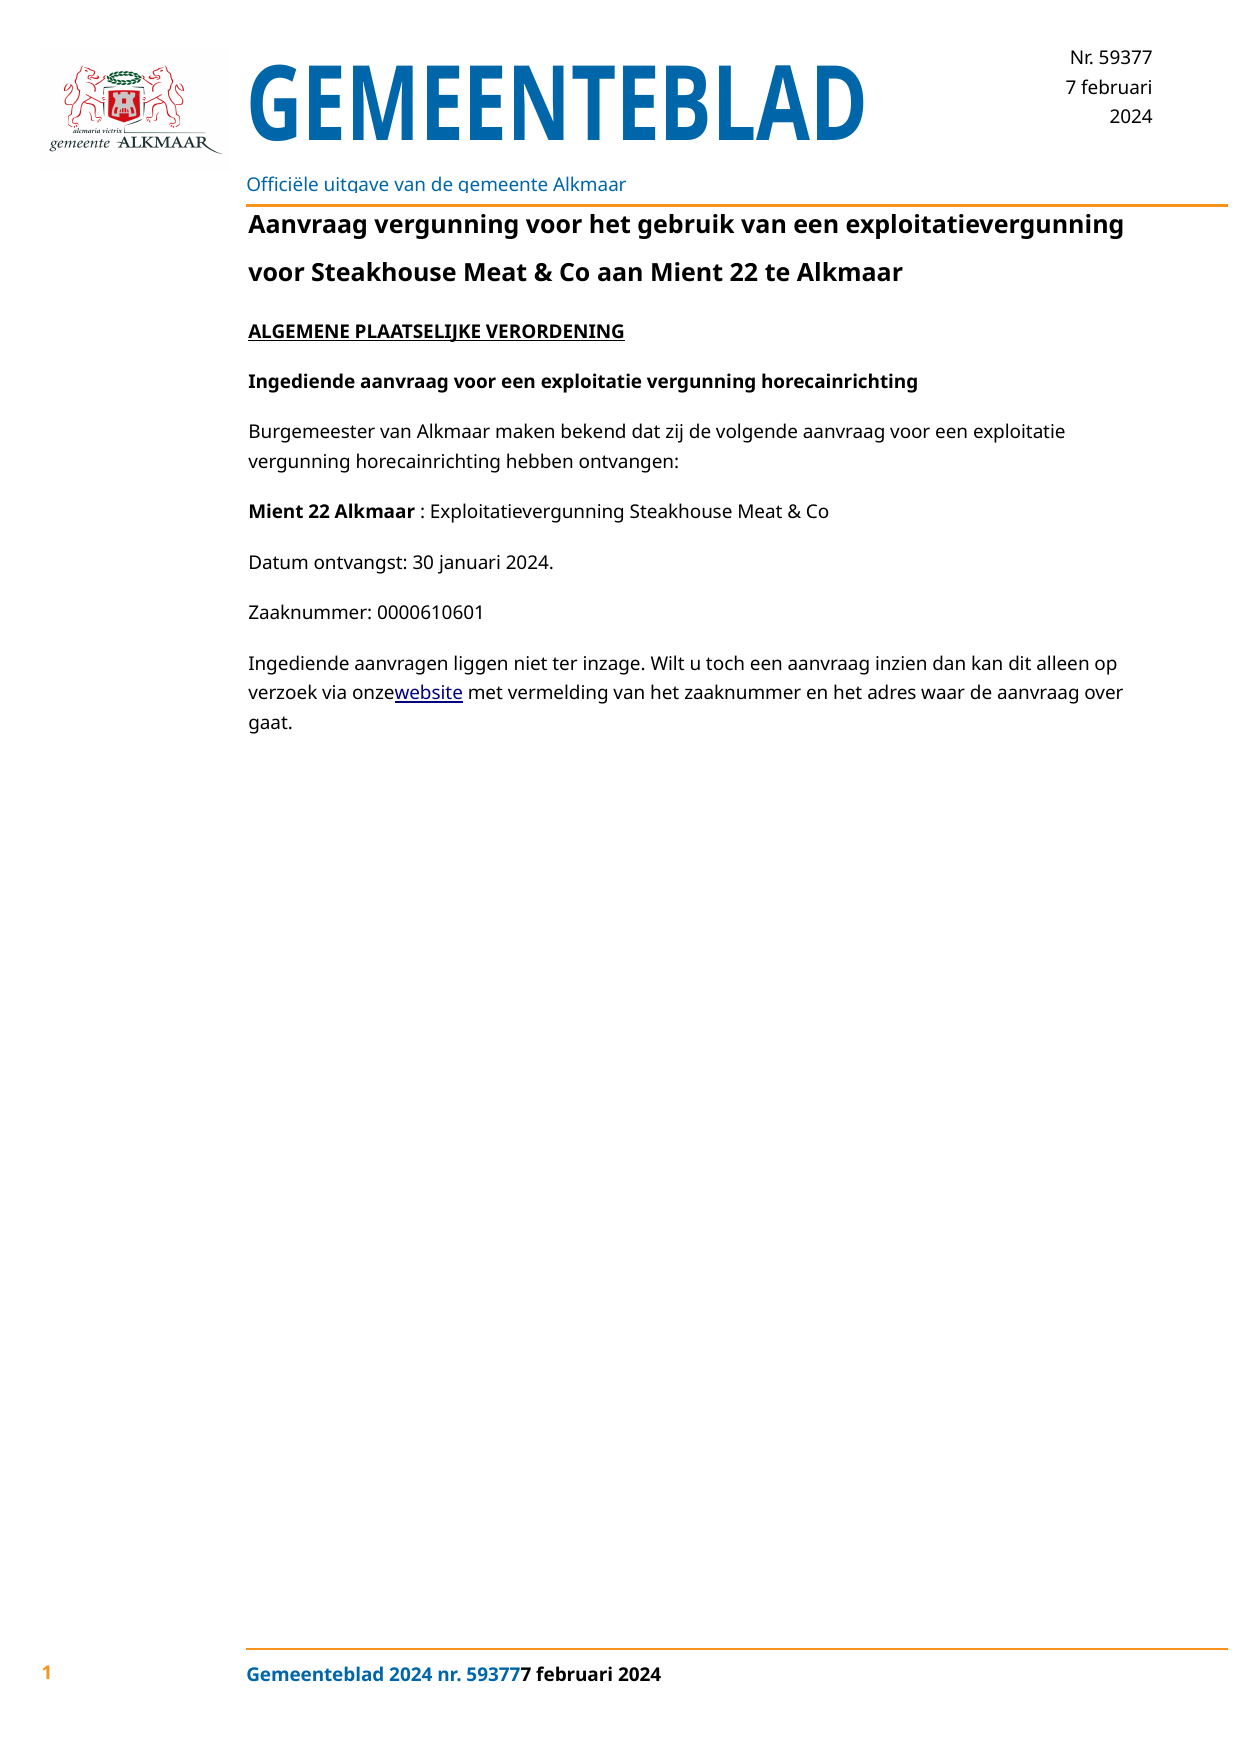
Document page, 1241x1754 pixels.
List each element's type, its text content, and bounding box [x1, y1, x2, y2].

text Aanvraag vergunning voor het gebruik van een exploitatievergunning voor Steakhouse Meat & Co aan Mient 22 te Alkmaar [248, 207, 1152, 288]
text Zaaknummer: 0000610601 [248, 599, 1152, 625]
text Datum ontvangst: 30 januari 2024. [248, 549, 1152, 575]
text Mient 22 Alkmaar : Exploitatievergunning Steakhouse Meat & Co [248, 499, 1152, 524]
text ALGEMENE PLAATSELIJKE VERORDENING [248, 318, 1152, 344]
text Ingediende aanvraag voor een exploitatie vergunning horecainrichting [248, 368, 1152, 394]
picture [41, 47, 231, 172]
text Ingediende aanvragen liggen niet ter inzage. Wilt u toch een aanvraag inzien dan kan dit alleen op verzoek via onzewebsite met vermelding van het zaaknummer en het adres waar de aanvraag over gaat. [248, 650, 1152, 735]
text Burgemeester van Alkmaar maken bekend dat zij de volgende aanvraag voor een exploitatie vergunning horecainrichting hebben ontvangen: [248, 419, 1152, 474]
